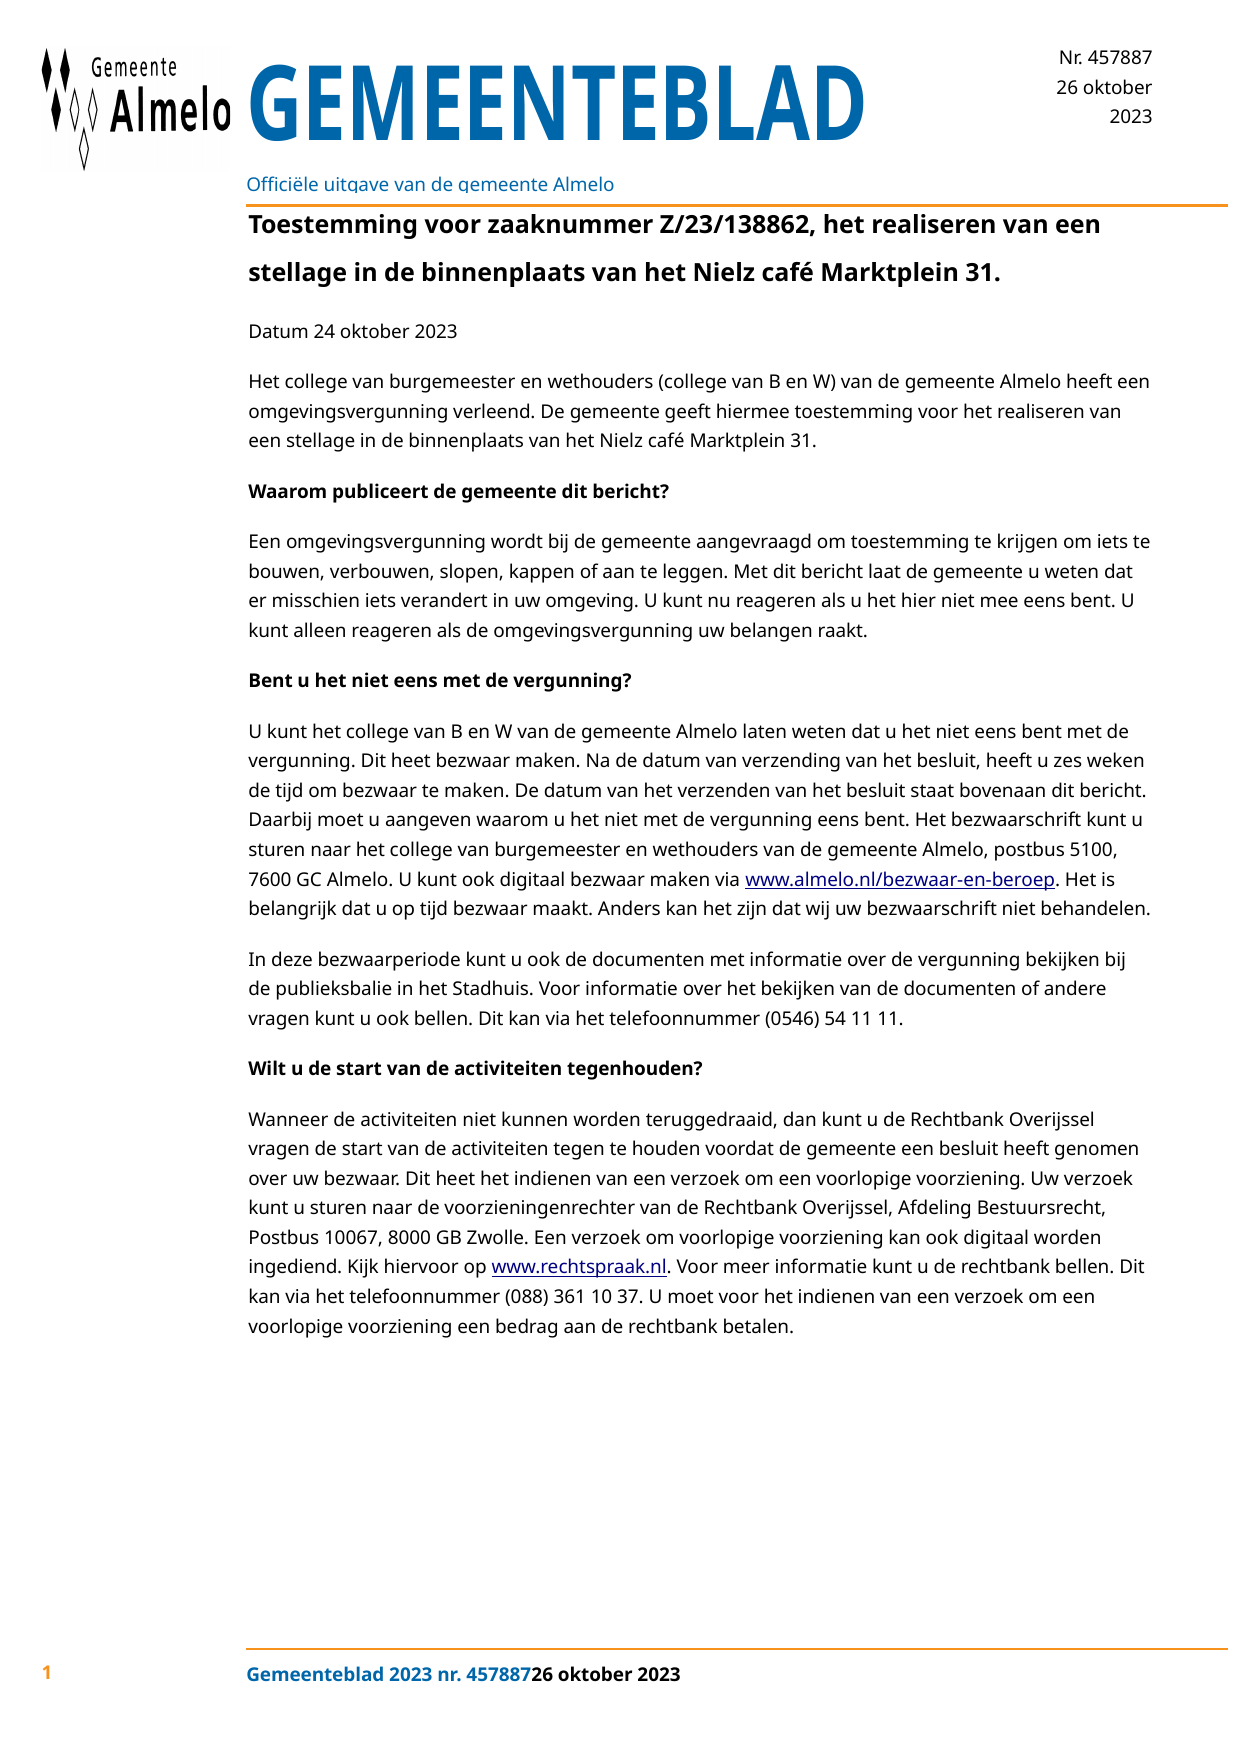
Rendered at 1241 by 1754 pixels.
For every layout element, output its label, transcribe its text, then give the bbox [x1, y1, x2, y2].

picture [41, 47, 231, 172]
text Wanneer de activiteiten niet kunnen worden teruggedraaid, dan kunt u de Rechtbank Overijssel vragen de start van de activiteiten tegen te houden voordat de gemeente een besluit heeft genomen over uw bezwaar. Dit heet het indienen van een verzoek om een voorlopige voorziening. Uw verzoek kunt u sturen naar de voorzieningenrechter van de Rechtbank Overijssel, Afdeling Bestuursrecht, Postbus 10067, 8000 GB Zwolle. Een verzoek om voorlopige voorziening kan ook digitaal worden ingediend. Kijk hiervoor op www.rechtspraak.nl. Voor meer informatie kunt u de rechtbank bellen. Dit kan via het telefoonnummer (088) 361 10 37. U moet voor het indienen van een verzoek om een voorlopige voorziening een bedrag aan de rechtbank betalen. [248, 1106, 1152, 1339]
text Wilt u de start van de activiteiten tegenhouden? [248, 1055, 1152, 1081]
text Toestemming voor zaaknummer Z/23/138862, het realiseren van een stellage in de binnenplaats van het Nielz café Marktplein 31. [248, 207, 1152, 288]
text Waarom publiceert de gemeente dit bericht? [248, 478, 1152, 504]
text Het college van burgemeester en wethouders (college van B en W) van de gemeente Almelo heeft een omgevingsvergunning verleend. De gemeente geeft hiermee toestemming voor het realiseren van een stellage in de binnenplaats van het Nielz café Marktplein 31. [248, 368, 1152, 453]
text U kunt het college van B en W van de gemeente Almelo laten weten dat u het niet eens bent met de vergunning. Dit heet bezwaar maken. Na de datum van verzending van het besluit, heeft u zes weken de tijd om bezwaar te maken. De datum van het verzenden van het besluit staat bovenaan dit bericht. Daarbij moet u aangeven waarom u het niet met de vergunning eens bent. Het bezwaarschrift kunt u sturen naar het college van burgemeester en wethouders van de gemeente Almelo, postbus 5100, 7600 GC Almelo. U kunt ook digitaal bezwaar maken via www.almelo.nl/bezwaar-en-beroep. Het is belangrijk dat u op tijd bezwaar maakt. Anders kan het zijn dat wij uw bezwaarschrift niet behandelen. [248, 718, 1152, 921]
text Datum 24 oktober 2023 [248, 318, 1152, 344]
text Een omgevingsvergunning wordt bij de gemeente aangevraagd om toestemming te krijgen om iets te bouwen, verbouwen, slopen, kappen of aan te leggen. Met dit bericht laat de gemeente u weten dat er misschien iets verandert in uw omgeving. U kunt nu reageren als u het hier niet mee eens bent. U kunt alleen reageren als de omgevingsvergunning uw belangen raakt. [248, 528, 1152, 643]
text Bent u het niet eens met de vergunning? [248, 667, 1152, 693]
text In deze bezwaarperiode kunt u ook de documenten met informatie over de vergunning bekijken bij de publieksbalie in het Stadhuis. Voor informatie over het bekijken van de documenten of andere vragen kunt u ook bellen. Dit kan via het telefoonnummer (0546) 54 11 11. [248, 946, 1152, 1031]
